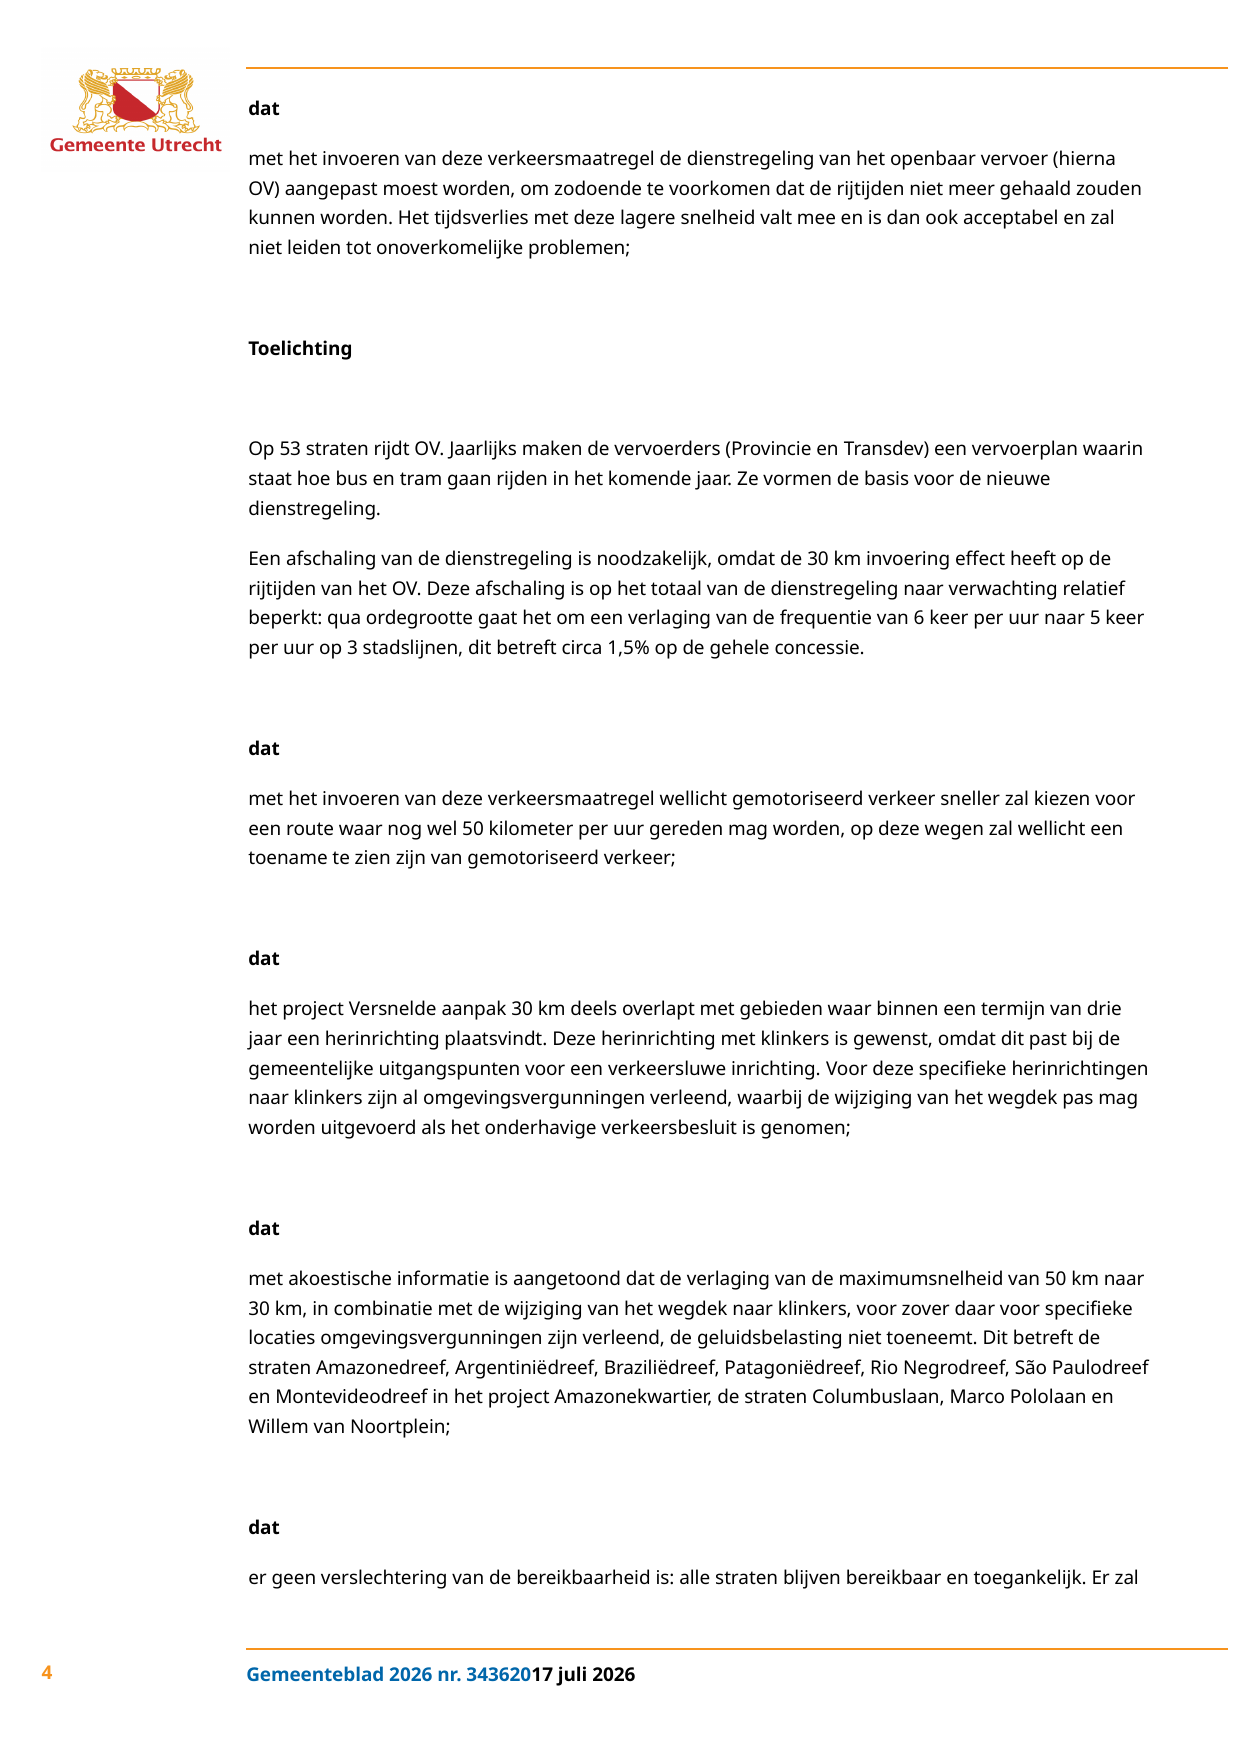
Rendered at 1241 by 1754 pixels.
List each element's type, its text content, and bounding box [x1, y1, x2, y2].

text met akoestische informatie is aangetoond dat de verlaging van de maximumsnelheid van 50 km naar 30 km, in combinatie met de wijziging van het wegdek naar klinkers, voor zover daar voor specifieke locaties omgevingsvergunningen zijn verleend, de geluidsbelasting niet toeneemt. Dit betreft de straten Amazonedreef, Argentiniëdreef, Braziliëdreef, Patagoniëdreef, Rio Negrodreef, São Paulodreef en Montevideodreef in het project Amazonekwartier, de straten Columbuslaan, Marco Pololaan en Willem van Noortplein; [248, 1265, 1152, 1439]
text er geen verslechtering van de bereikbaarheid is: alle straten blijven bereikbaar en toegankelijk. Er zal [248, 1564, 1152, 1590]
text dat [248, 1514, 1152, 1540]
text Toelichting [248, 335, 1152, 361]
text dat [248, 95, 1152, 121]
text Een afschaling van de dienstregeling is noodzakelijk, omdat de 30 km invoering effect heeft op de rijtijden van het OV. Deze afschaling is op het totaal van de dienstregeling naar verwachting relatief beperkt: qua ordegrootte gaat het om een verlaging van de frequentie van 6 keer per uur naar 5 keer per uur op 3 stadslijnen, dit betreft circa 1,5% op de gehele concessie. [248, 545, 1152, 660]
text het project Versnelde aanpak 30 km deels overlapt met gebieden waar binnen een termijn van drie jaar een herinrichting plaatsvindt. Deze herinrichting met klinkers is gewenst, omdat dit past bij de gemeentelijke uitgangspunten voor een verkeersluwe inrichting. Voor deze specifieke herinrichtingen naar klinkers zijn al omgevingsvergunningen verleend, waarbij de wijziging van het wegdek pas mag worden uitgevoerd als het onderhavige verkeersbesluit is genomen; [248, 996, 1152, 1140]
text Op 53 straten rijdt OV. Jaarlijks maken de vervoerders (Provincie en Transdev) een vervoerplan waarin staat hoe bus en tram gaan rijden in het komende jaar. Ze vormen de basis voor de nieuwe dienstregeling. [248, 436, 1152, 521]
text met het invoeren van deze verkeersmaatregel wellicht gemotoriseerd verkeer sneller zal kiezen voor een route waar nog wel 50 kilometer per uur gereden mag worden, op deze wegen zal wellicht een toename te zien zijn van gemotoriseerd verkeer; [248, 785, 1152, 870]
text dat [248, 735, 1152, 761]
text dat [248, 1215, 1152, 1241]
text dat [248, 945, 1152, 971]
text met het invoeren van deze verkeersmaatregel de dienstregeling van het openbaar vervoer (hierna OV) aangepast moest worden, om zodoende te voorkomen dat de rijtijden niet meer gehaald zouden kunnen worden. Het tijdsverlies met deze lagere snelheid valt mee en is dan ook acceptabel en zal niet leiden tot onoverkomelijke problemen; [248, 145, 1152, 260]
picture [41, 47, 231, 172]
